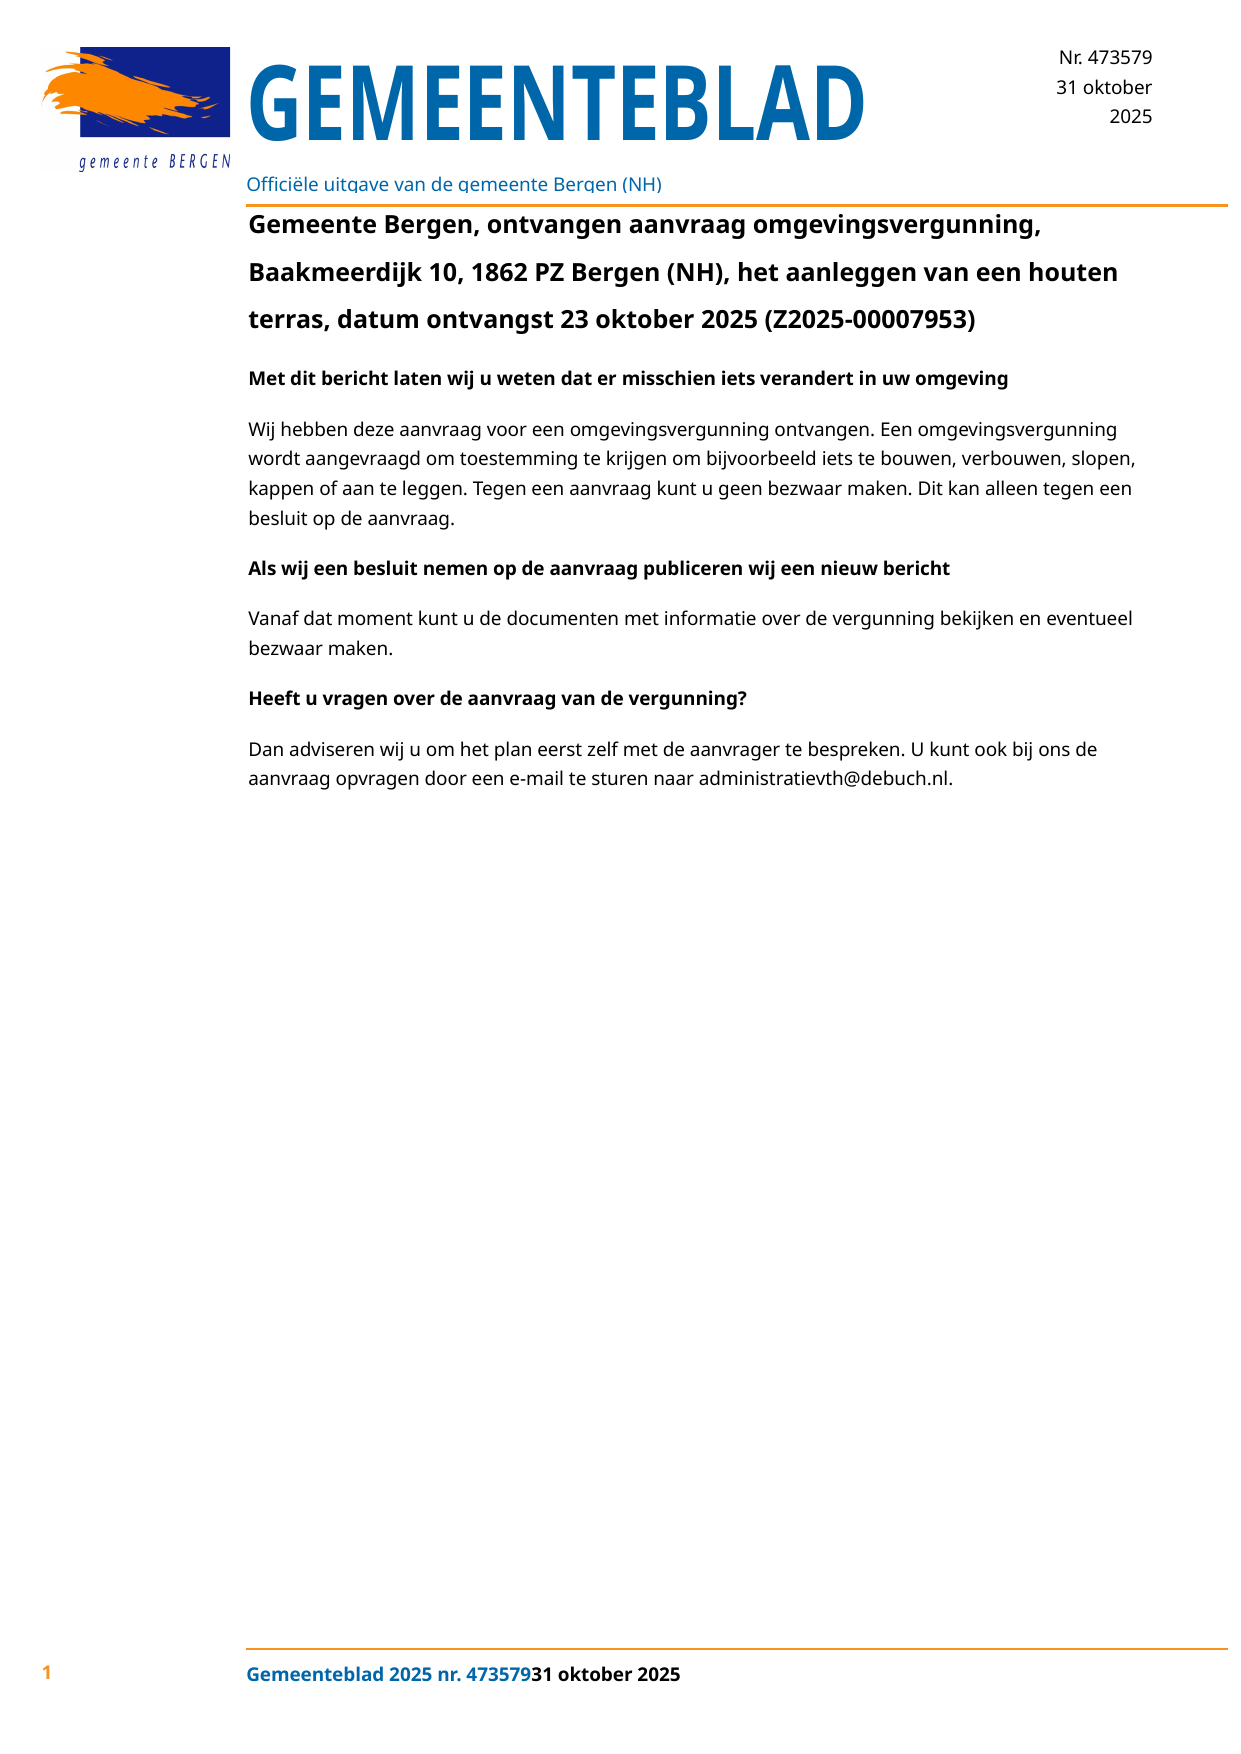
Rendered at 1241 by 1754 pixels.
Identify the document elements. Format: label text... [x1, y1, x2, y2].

text Dan adviseren wij u om het plan eerst zelf met de aanvrager te bespreken. U kunt ook bij ons de aanvraag opvragen door een e-mail te sturen naar administratievth@debuch.nl. [248, 736, 1152, 791]
text Wij hebben deze aanvraag voor een omgevingsvergunning ontvangen. Een omgevingsvergunning wordt aangevraagd om toestemming te krijgen om bijvoorbeeld iets te bouwen, verbouwen, slopen, kappen of aan te leggen. Tegen een aanvraag kunt u geen bezwaar maken. Dit kan alleen tegen een besluit op de aanvraag. [248, 416, 1152, 530]
text Als wij een besluit nemen op de aanvraag publiceren wij een nieuw bericht [248, 555, 1152, 581]
text Vanaf dat moment kunt u de documenten met informatie over de vergunning bekijken en eventueel bezwaar maken. [248, 606, 1152, 661]
text Gemeente Bergen, ontvangen aanvraag omgevingsvergunning, Baakmeerdijk 10, 1862 PZ Bergen (NH), het aanleggen van een houten terras, datum ontvangst 23 oktober 2025 (Z2025-00007953) [248, 207, 1152, 336]
picture [41, 47, 231, 172]
text Met dit bericht laten wij u weten dat er misschien iets verandert in uw omgeving [248, 366, 1152, 391]
text Heeft u vragen over de aanvraag van de vergunning? [248, 686, 1152, 711]
